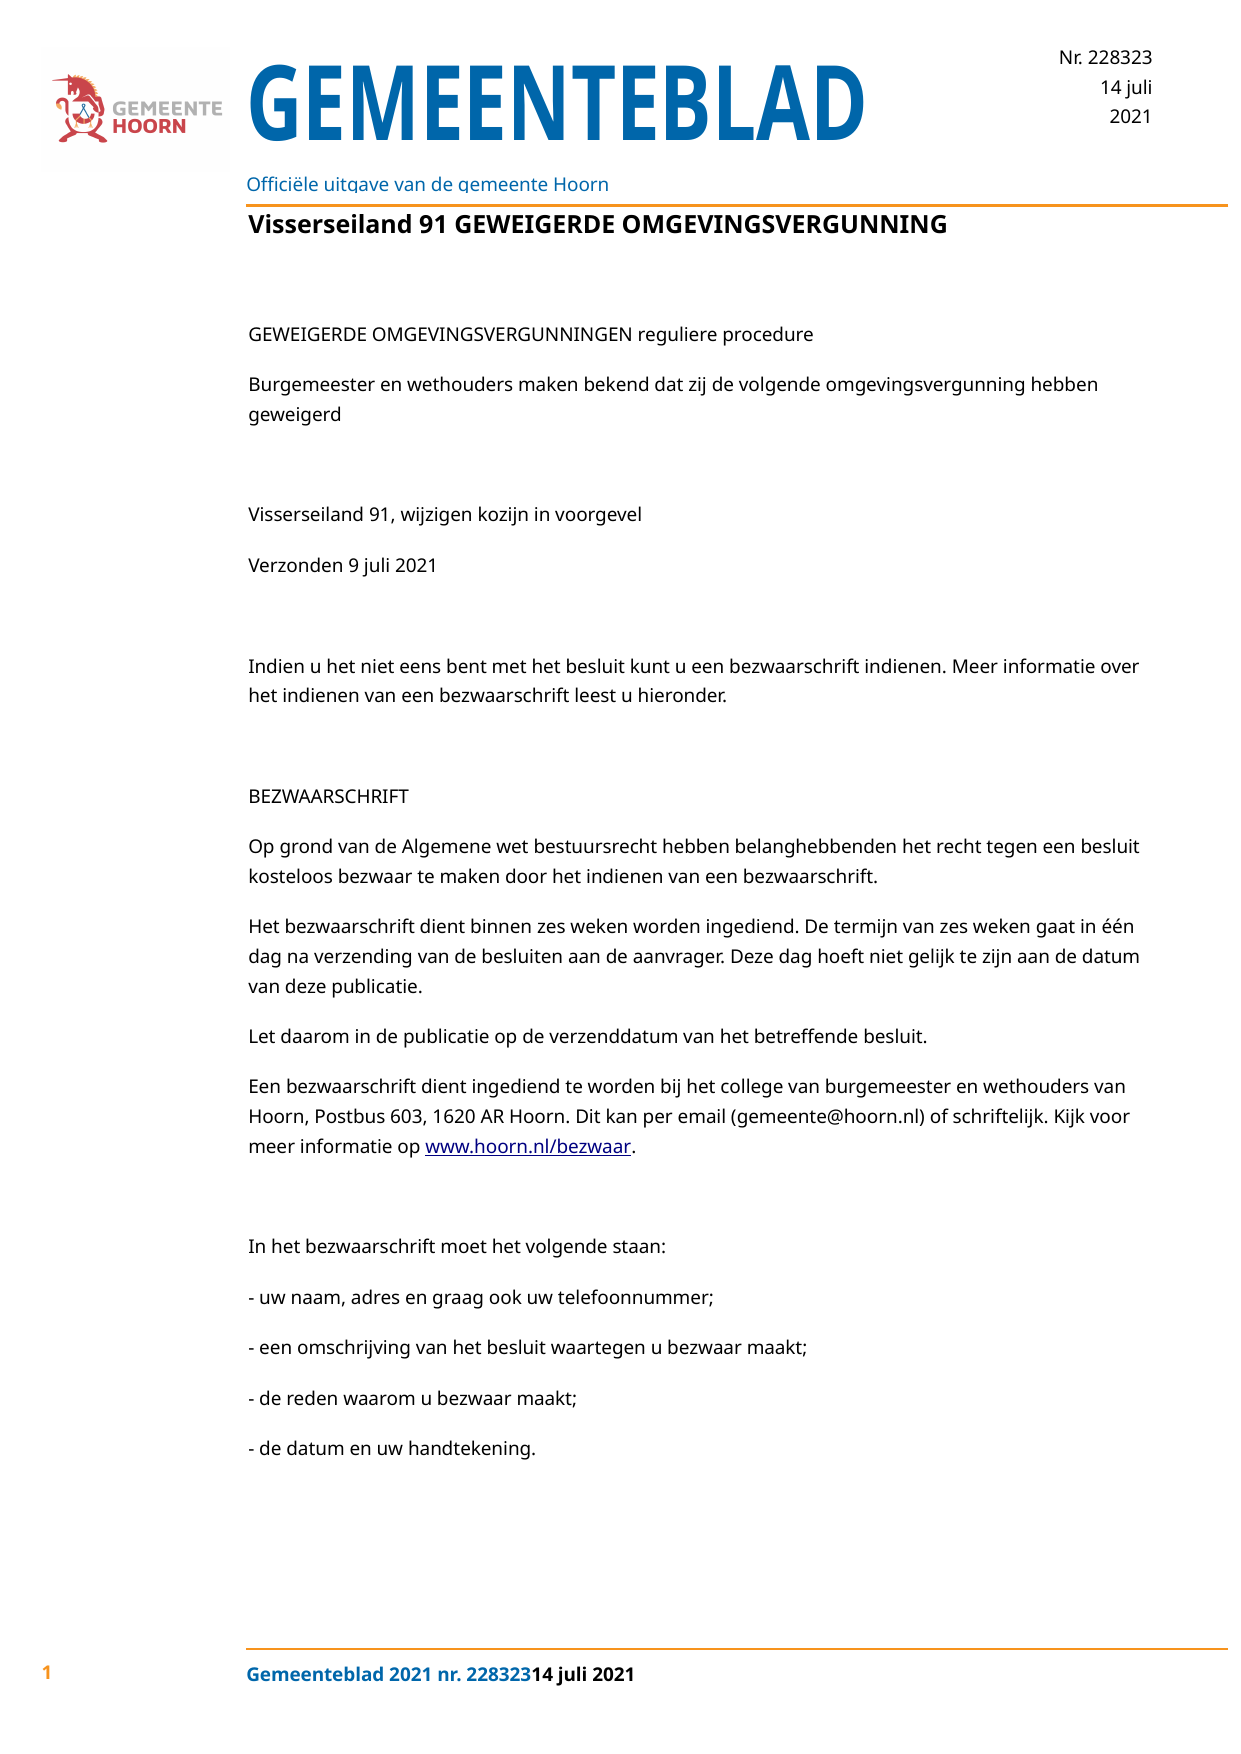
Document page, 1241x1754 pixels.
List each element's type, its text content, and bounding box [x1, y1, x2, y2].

text In het bezwaarschrift moet het volgende staan: [248, 1234, 1152, 1259]
text Visserseiland 91, wijzigen kozijn in voorgevel [248, 502, 1152, 527]
text - de reden waarom u bezwaar maakt; [248, 1385, 1152, 1411]
text Het bezwaarschrift dient binnen zes weken worden ingediend. De termijn van zes weken gaat in één dag na verzending van de besluiten aan de aanvrager. Deze dag hoeft niet gelijk te zijn aan de datum van deze publicatie. [248, 914, 1152, 998]
text Indien u het niet eens bent met het besluit kunt u een bezwaarschrift indienen. Meer informatie over het indienen van een bezwaarschrift leest u hieronder. [248, 653, 1152, 708]
text - een omschrijving van het besluit waartegen u bezwaar maakt; [248, 1334, 1152, 1360]
text - de datum en uw handtekening. [248, 1435, 1152, 1461]
text - uw naam, adres en graag ook uw telefoonnummer; [248, 1284, 1152, 1310]
text Burgemeester en wethouders maken bekend dat zij de volgende omgevingsvergunning hebben geweigerd [248, 371, 1152, 426]
text Verzonden 9 juli 2021 [248, 552, 1152, 578]
text Visserseiland 91 GEWEIGERDE OMGEVINGSVERGUNNING [248, 207, 1152, 241]
picture [41, 47, 231, 172]
text Een bezwaarschrift dient ingediend te worden bij het college van burgemeester en wethouders van Hoorn, Postbus 603, 1620 AR Hoorn. Dit kan per email (gemeente@hoorn.nl) of schriftelijk. Kijk voor meer informatie op www.hoorn.nl/bezwaar. [248, 1074, 1152, 1158]
text Let daarom in de publicatie op de verzenddatum van het betreffende besluit. [248, 1023, 1152, 1049]
text Op grond van de Algemene wet bestuursrecht hebben belanghebbenden het recht tegen een besluit kosteloos bezwaar te maken door het indienen van een bezwaarschrift. [248, 834, 1152, 889]
text GEWEIGERDE OMGEVINGSVERGUNNINGEN reguliere procedure [248, 321, 1152, 346]
text BEZWAARSCHRIFT [248, 783, 1152, 809]
